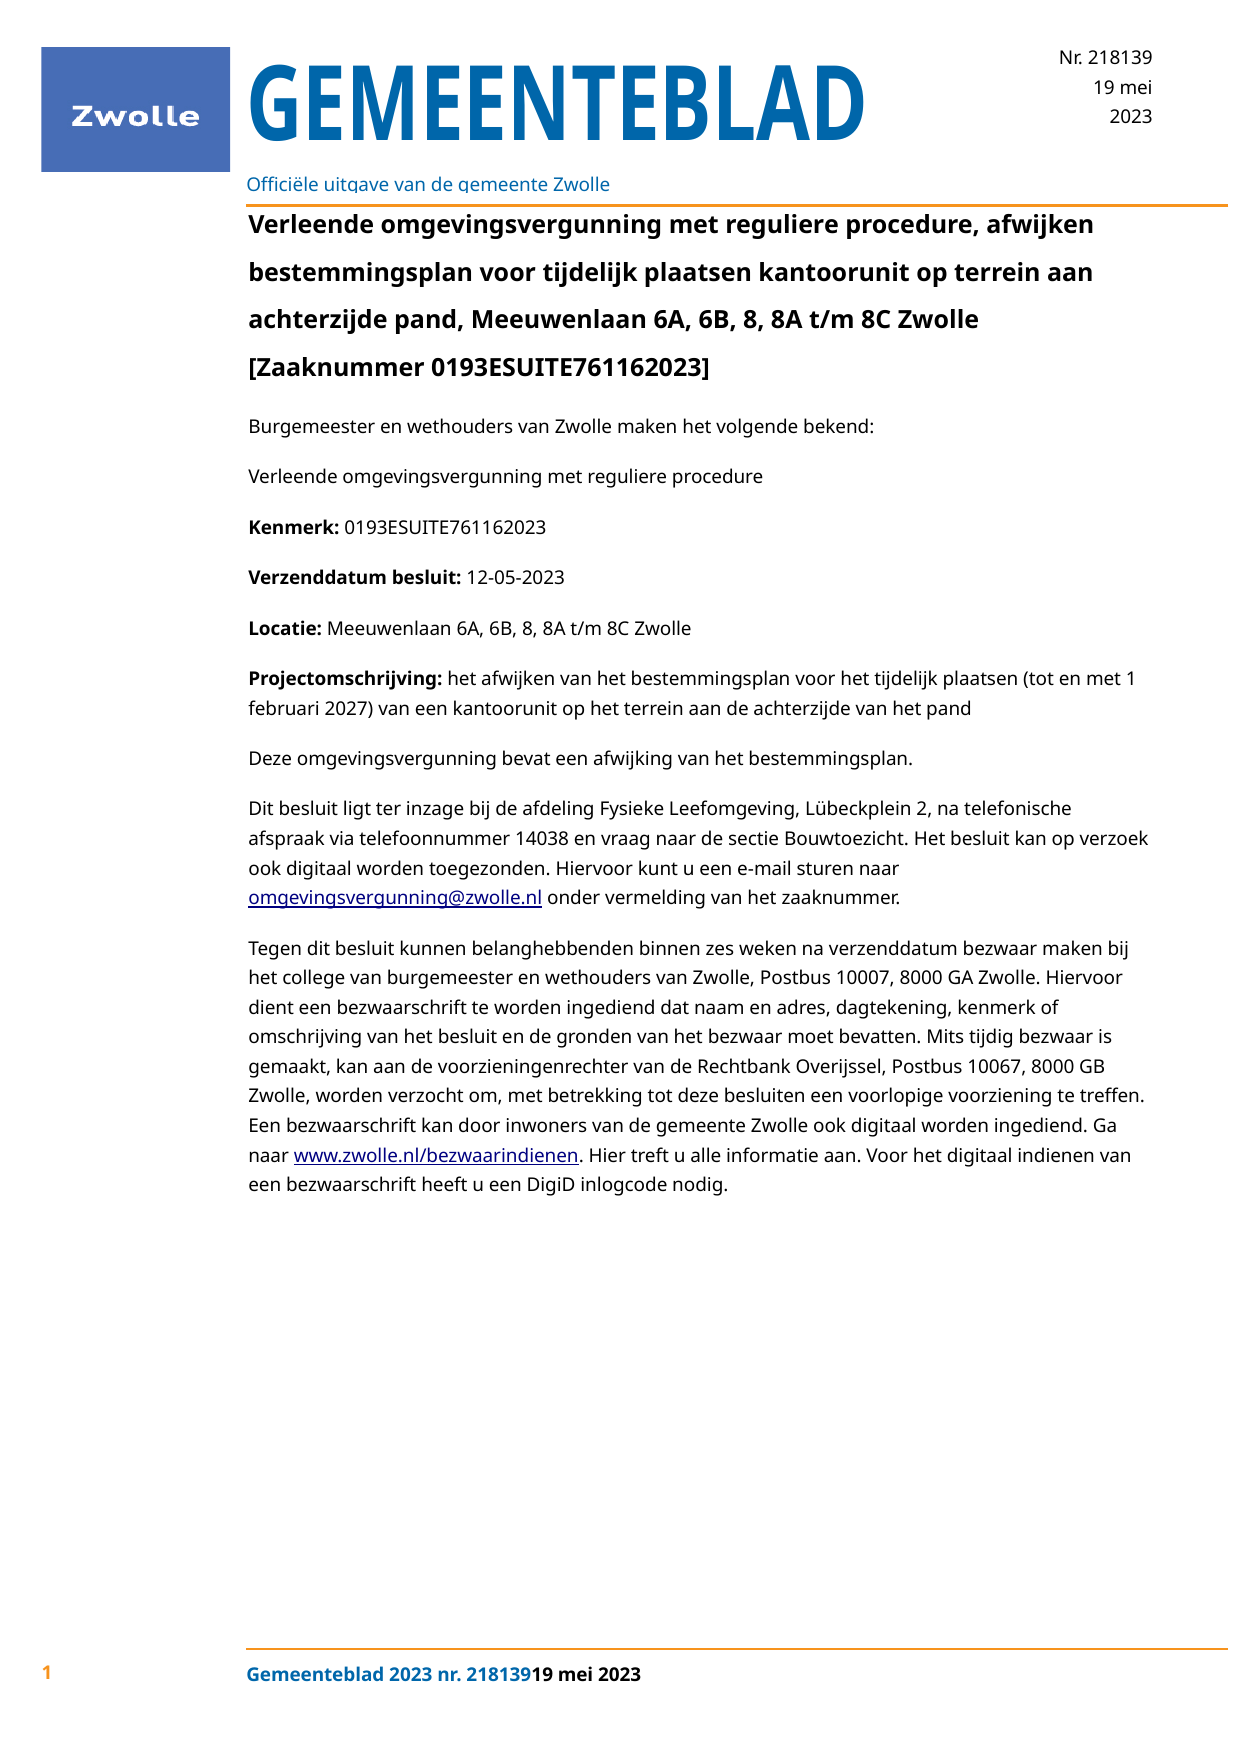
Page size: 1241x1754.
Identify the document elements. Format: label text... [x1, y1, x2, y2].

text Deze omgevingsvergunning bevat een afwijking van het bestemmingsplan. [248, 745, 1152, 771]
picture [41, 47, 231, 172]
text Tegen dit besluit kunnen belanghebbenden binnen zes weken na verzenddatum bezwaar maken bij het college van burgemeester en wethouders van Zwolle, Postbus 10007, 8000 GA Zwolle. Hiervoor dient een bezwaarschrift te worden ingediend dat naam en adres, dagtekening, kenmerk of omschrijving van het besluit en de gronden van het bezwaar moet bevatten. Mits tijdig bezwaar is gemaakt, kan aan de voorzieningenrechter van de Rechtbank Overijssel, Postbus 10067, 8000 GB Zwolle, worden verzocht om, met betrekking tot deze besluiten een voorlopige voorziening te treffen. Een bezwaarschrift kan door inwoners van de gemeente Zwolle ook digitaal worden ingediend. Ga naar www.zwolle.nl/bezwaarindienen. Hier treft u alle informatie aan. Voor het digitaal indienen van een bezwaarschrift heeft u een DigiD inlogcode nodig. [248, 935, 1152, 1197]
text Kenmerk: 0193ESUITE761162023 [248, 514, 1152, 540]
text Verleende omgevingsvergunning met reguliere procedure [248, 463, 1152, 489]
text Burgemeester en wethouders van Zwolle maken het volgende bekend: [248, 413, 1152, 439]
text Projectomschrijving: het afwijken van het bestemmingsplan voor het tijdelijk plaatsen (tot en met 1 februari 2027) van een kantoorunit op het terrein aan de achterzijde van het pand [248, 665, 1152, 721]
text Locatie: Meeuwenlaan 6A, 6B, 8, 8A t/m 8C Zwolle [248, 615, 1152, 641]
text Verzenddatum besluit: 12-05-2023 [248, 564, 1152, 590]
text Verleende omgevingsvergunning met reguliere procedure, afwijken bestemmingsplan voor tijdelijk plaatsen kantoorunit op terrein aan achterzijde pand, Meeuwenlaan 6A, 6B, 8, 8A t/m 8C Zwolle [Zaaknummer 0193ESUITE761162023] [248, 207, 1152, 384]
text Dit besluit ligt ter inzage bij de afdeling Fysieke Leefomgeving, Lübeckplein 2, na telefonische afspraak via telefoonnummer 14038 en vraag naar de sectie Bouwtoezicht. Het besluit kan op verzoek ook digitaal worden toegezonden. Hiervoor kunt u een e-mail sturen naar omgevingsvergunning@zwolle.nl onder vermelding van het zaaknummer. [248, 796, 1152, 910]
